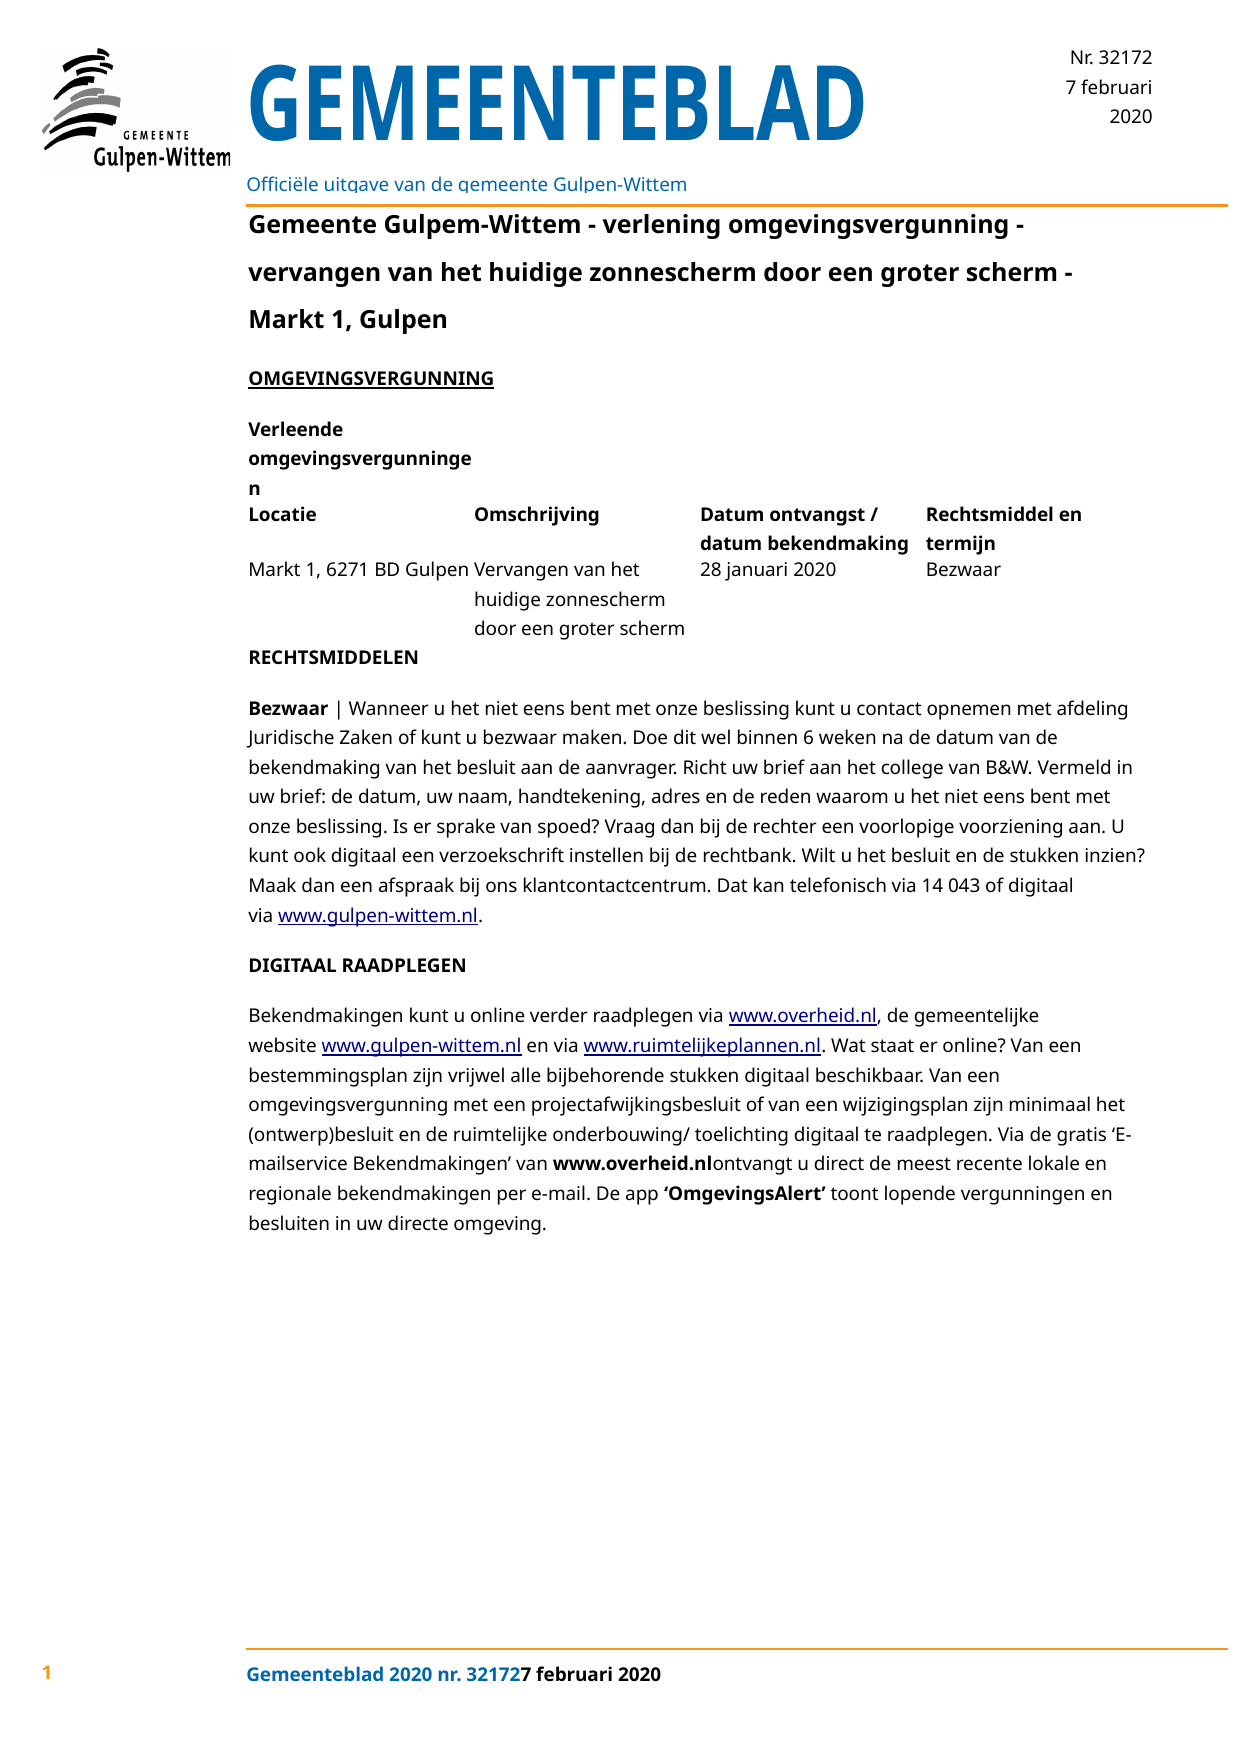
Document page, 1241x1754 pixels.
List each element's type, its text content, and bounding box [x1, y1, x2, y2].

text Bekendmakingen kunt u online verder raadplegen via www.overheid.nl, de gemeentelijke website www.gulpen-wittem.nl en via www.ruimtelijkeplannen.nl. Wat staat er online? Van een bestemmingsplan zijn vrijwel alle bijbehorende stukken digitaal beschikbaar. Van een omgevingsvergunning met een projectafwijkingsbesluit of van een wijzigingsplan zijn minimaal het (ontwerp)besluit en de ruimtelijke onderbouwing/ toelichting digitaal te raadplegen. Via de gratis ‘E-mailservice Bekendmakingen’ van www.overheid.nlontvangt u direct de meest recente lokale en regionale bekendmakingen per e-mail. De app ‘OmgevingsAlert’ toont lopende vergunningen en besluiten in uw directe omgeving. [248, 1003, 1152, 1236]
text DIGITAAL RAADPLEGEN [248, 952, 1152, 978]
table_cell Rechtsmiddel en termijn [926, 501, 1152, 556]
table_header [474, 416, 700, 501]
text RECHTSMIDDELEN [248, 644, 1152, 670]
text OMGEVINGSVERGUNNING [248, 366, 1152, 391]
text Gemeente Gulpem-Wittem - verlening omgevingsvergunning - vervangen van het huidige zonnescherm door een groter scherm - Markt 1, Gulpen [248, 207, 1152, 336]
table_header [926, 416, 1152, 501]
table_cell Omschrijving [474, 501, 700, 556]
text Bezwaar | Wanneer u het niet eens bent met onze beslissing kunt u contact opnemen met afdeling Juridische Zaken of kunt u bezwaar maken. Doe dit wel binnen 6 weken na de datum van de bekendmaking van het besluit aan de aanvrager. Richt uw brief aan het college van B&W. Vermeld in uw brief: de datum, uw naam, handtekening, adres en de reden waarom u het niet eens bent met onze beslissing. Is er sprake van spoed? Vraag dan bij de rechter een voorlopige voorziening aan. U kunt ook digitaal een verzoekschrift instellen bij de rechtbank. Wilt u het besluit en de stukken inzien? Maak dan een afspraak bij ons klantcontactcentrum. Dat kan telefonisch via 14 043 of digitaal via www.gulpen-wittem.nl. [248, 695, 1152, 928]
table_cell Datum ontvangst / datum bekendmaking [700, 501, 926, 556]
table_cell Locatie [248, 501, 474, 556]
table_header [700, 416, 926, 501]
table_cell 28 januari 2020 [700, 556, 926, 641]
table_cell Bezwaar [926, 556, 1152, 641]
table_cell Markt 1, 6271 BD Gulpen [248, 556, 474, 641]
picture [41, 47, 231, 172]
table_cell Vervangen van het huidige zonnescherm door een groter scherm [474, 556, 700, 641]
table_header Verleende omgevingsvergunningen [248, 416, 474, 501]
